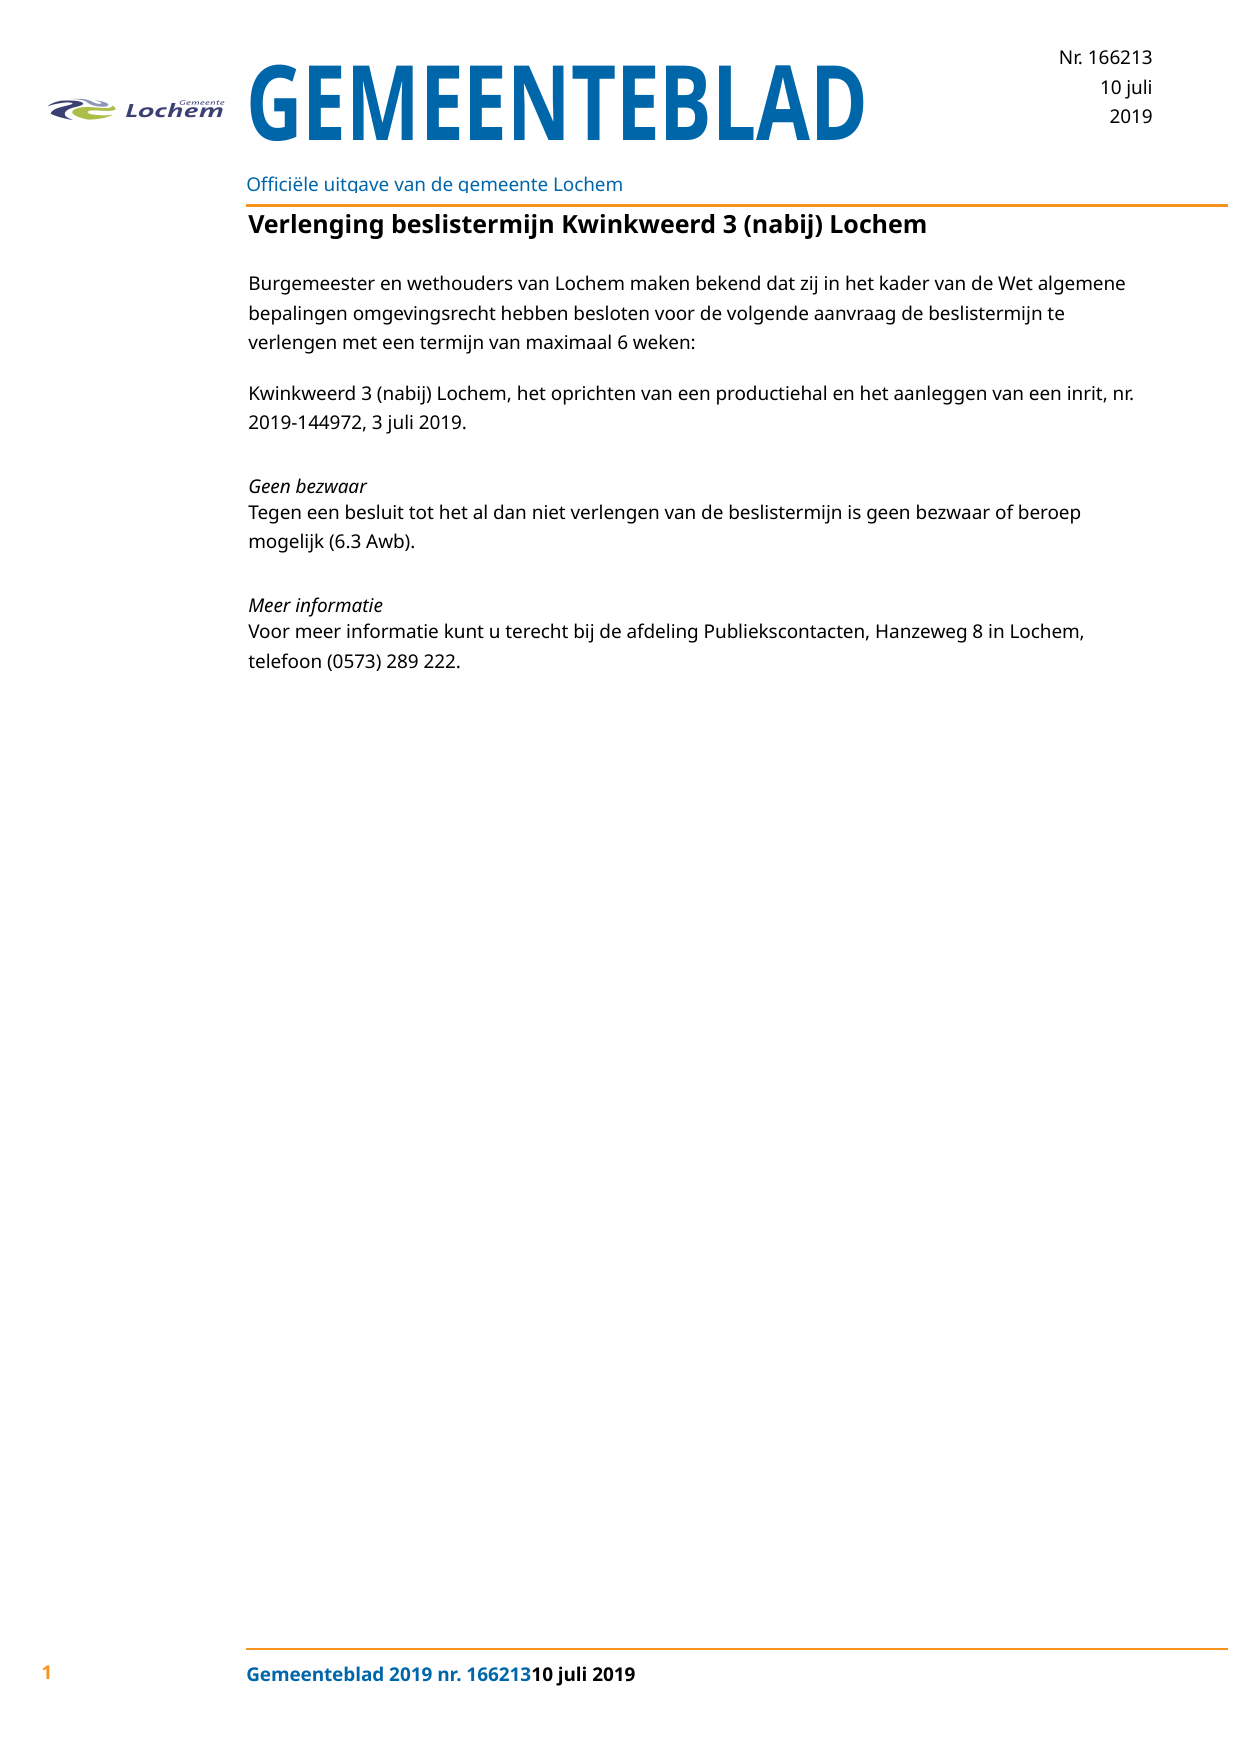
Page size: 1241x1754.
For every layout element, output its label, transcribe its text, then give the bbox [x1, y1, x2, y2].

text Geen bezwaar [248, 473, 1152, 499]
text Tegen een besluit tot het al dan niet verlengen van de beslistermijn is geen bezwaar of beroep mogelijk (6.3 Awb). [248, 499, 1152, 554]
text Burgemeester en wethouders van Lochem maken bekend dat zij in het kader van de Wet algemene bepalingen omgevingsrecht hebben besloten voor de volgende aanvraag de beslistermijn te verlengen met een termijn van maximaal 6 weken: [248, 270, 1152, 355]
picture [41, 47, 231, 172]
text Meer informatie [248, 593, 1152, 618]
text Verlenging beslistermijn Kwinkweerd 3 (nabij) Lochem [248, 207, 1152, 241]
text Voor meer informatie kunt u terecht bij de afdeling Publiekscontacten, Hanzeweg 8 in Lochem, telefoon (0573) 289 222. [248, 618, 1152, 674]
text Kwinkweerd 3 (nabij) Lochem, het oprichten van een productiehal en het aanleggen van een inrit, nr. 2019-144972, 3 juli 2019. [248, 380, 1152, 435]
